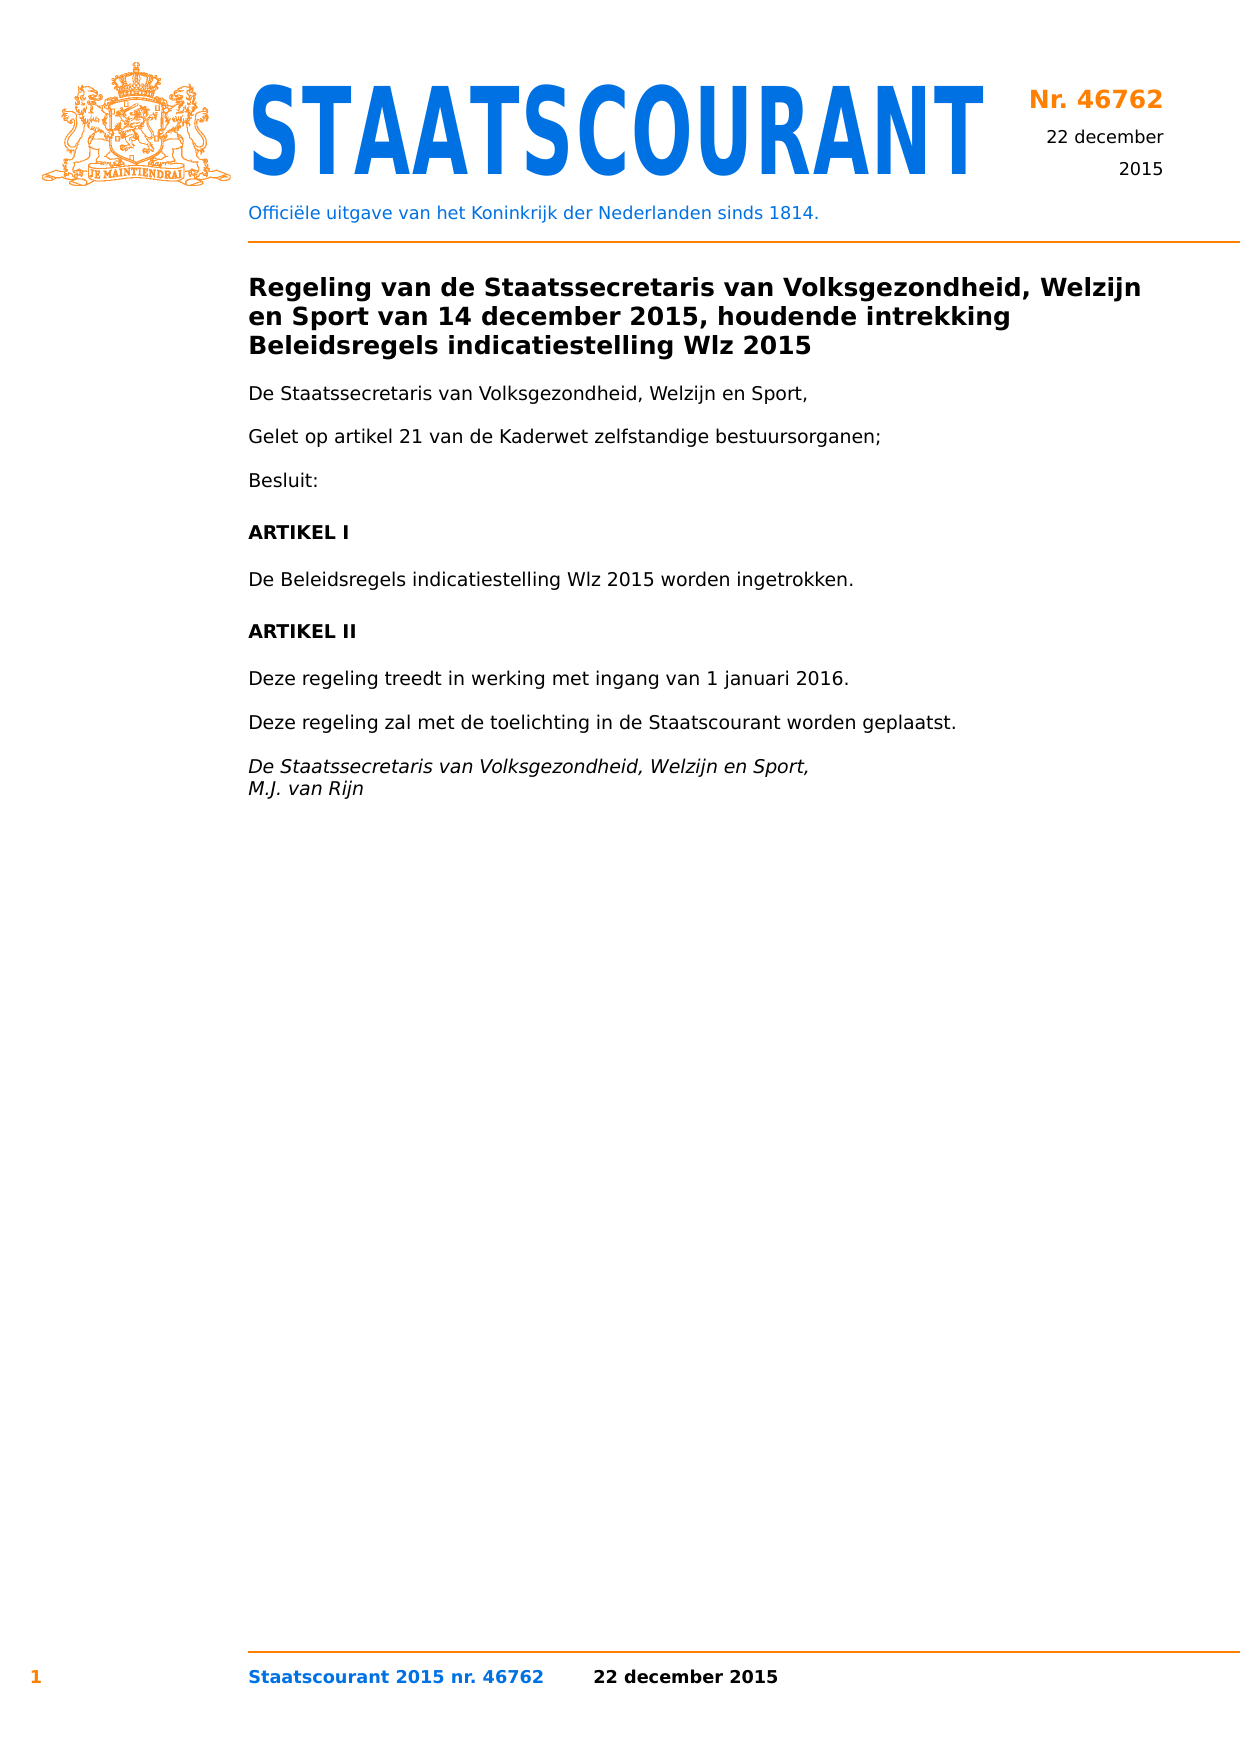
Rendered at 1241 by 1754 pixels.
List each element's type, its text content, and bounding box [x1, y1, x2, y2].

table_header Nr. 46762 [998, 62, 1240, 121]
text Gelet op artikel 21 van de Kaderwet zelfstandige bestuursorganen; [248, 426, 1163, 448]
table_cell Officiële uitgave van het Koninkrijk der Nederlanden sinds 1814. [248, 203, 1240, 241]
table_header STAATSCOURANT [248, 62, 998, 203]
subtitle ARTIKEL I [248, 522, 1163, 544]
text De Beleidsregels indicatiestelling Wlz 2015 worden ingetrokken. [248, 569, 1163, 591]
text De Staatssecretaris van Volksgezondheid, Welzijn en Sport, M.J. van Rijn [248, 756, 1163, 800]
subtitle ARTIKEL II [248, 621, 1163, 643]
subtitle Regeling van de Staatssecretaris van Volksgezondheid, Welzijn en Sport van 14 december 2015, houdende intrekking Beleidsregels indicatiestelling Wlz 2015 [248, 273, 1163, 361]
picture [41, 62, 231, 186]
text Deze regeling treedt in werking met ingang van 1 januari 2016. [248, 668, 1163, 690]
table_header [25, 62, 248, 241]
table_cell 2015 [998, 153, 1240, 203]
text Besluit: [248, 470, 1163, 492]
text De Staatssecretaris van Volksgezondheid, Welzijn en Sport, [248, 382, 1163, 404]
text Deze regeling zal met de toelichting in de Staatscourant worden geplaatst. [248, 712, 1163, 734]
table_cell 22 december [998, 121, 1240, 153]
